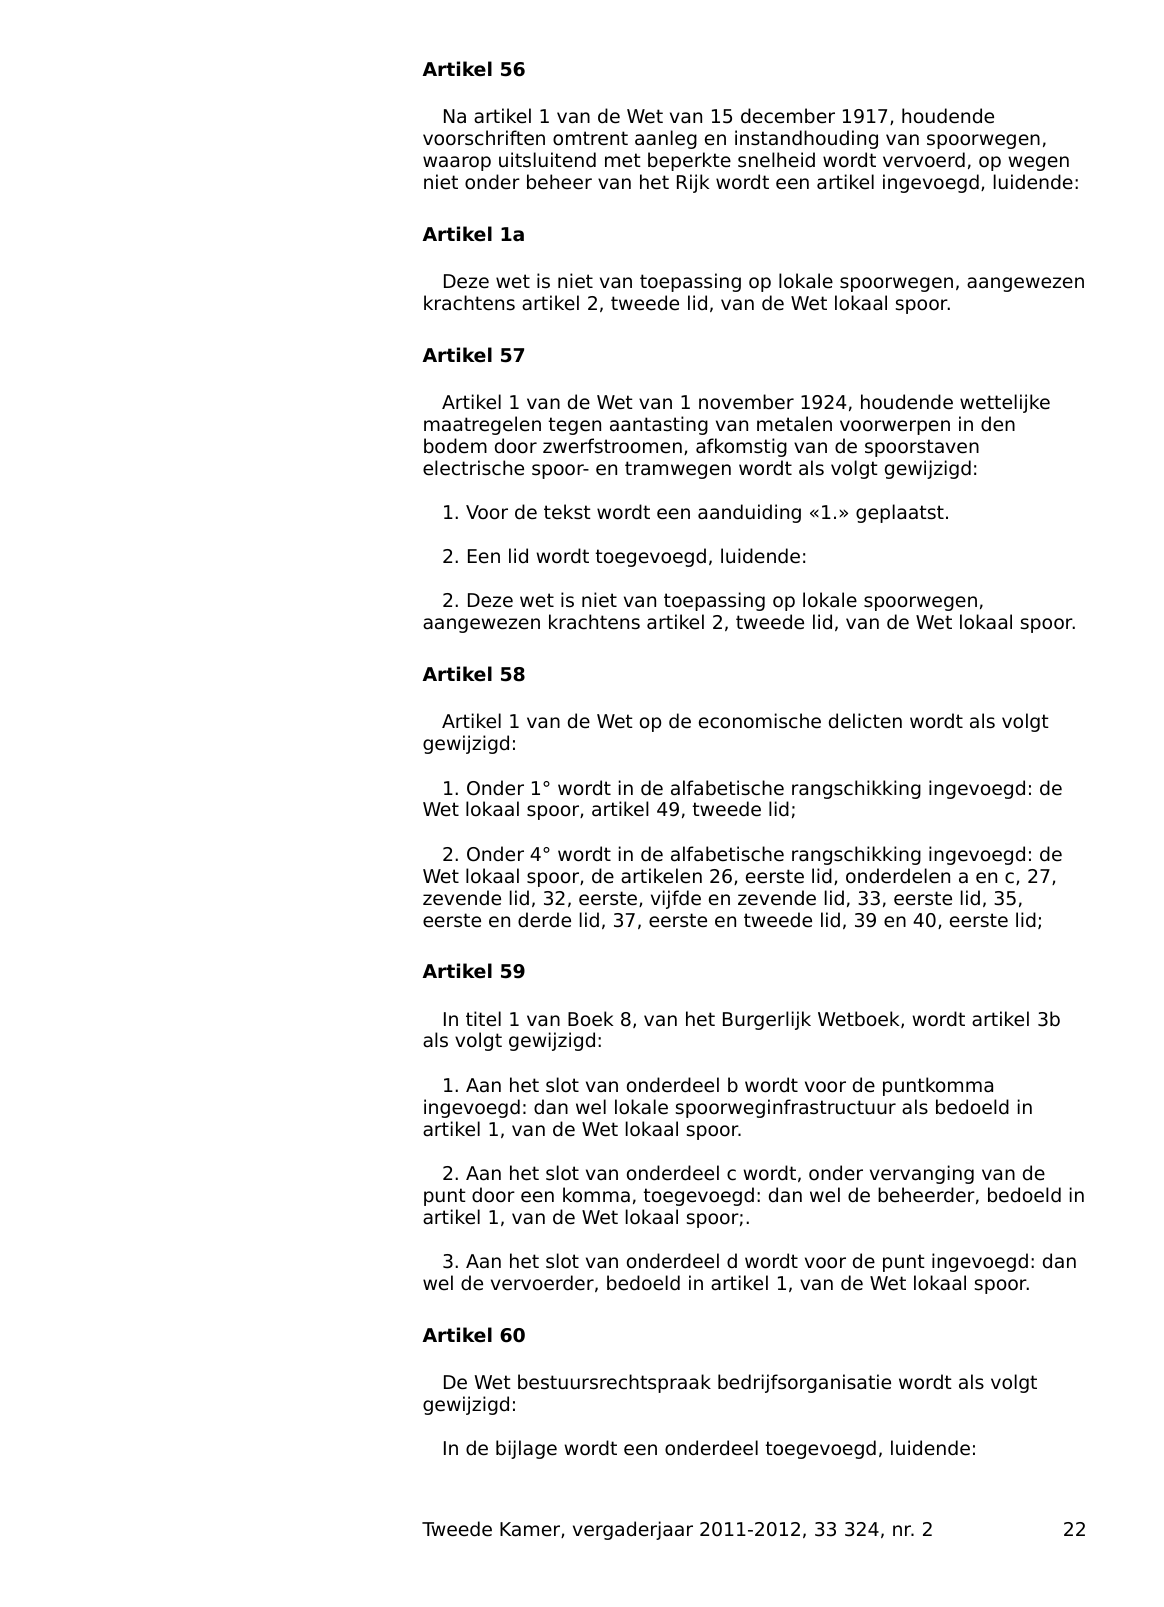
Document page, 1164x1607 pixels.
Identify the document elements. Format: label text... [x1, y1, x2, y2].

text 2. Onder 4° wordt in de alfabetische rangschikking ingevoegd: de Wet lokaal spoor, de artikelen 26, eerste lid, onderdelen a en c, 27, zevende lid, 32, eerste, vijfde en zevende lid, 33, eerste lid, 35, eerste en derde lid, 37, eerste en tweede lid, 39 en 40, eerste lid; [422, 843, 1087, 931]
subtitle Artikel 57 [422, 345, 1087, 367]
text 1. Voor de tekst wordt een aanduiding «1.» geplaatst. [422, 502, 1087, 524]
text Na artikel 1 van de Wet van 15 december 1917, houdende voorschriften omtrent aanleg en instandhouding van spoorwegen, waarop uitsluitend met beperkte snelheid wordt vervoerd, op wegen niet onder beheer van het Rijk wordt een artikel ingevoegd, luidende: [422, 106, 1087, 194]
text Artikel 1 van de Wet op de economische delicten wordt als volgt gewijzigd: [422, 711, 1087, 755]
text 2. Deze wet is niet van toepassing op lokale spoorwegen, aangewezen krachtens artikel 2, tweede lid, van de Wet lokaal spoor. [422, 590, 1087, 634]
text De Wet bestuursrechtspraak bedrijfsorganisatie wordt als volgt gewijzigd: [422, 1372, 1087, 1416]
subtitle Artikel 58 [422, 664, 1087, 686]
text 2. Een lid wordt toegevoegd, luidende: [422, 546, 1087, 568]
subtitle Artikel 56 [422, 59, 1087, 81]
text Deze wet is niet van toepassing op lokale spoorwegen, aangewezen krachtens artikel 2, tweede lid, van de Wet lokaal spoor. [422, 271, 1087, 315]
text 3. Aan het slot van onderdeel d wordt voor de punt ingevoegd: dan wel de vervoerder, bedoeld in artikel 1, van de Wet lokaal spoor. [422, 1251, 1087, 1295]
text 1. Aan het slot van onderdeel b wordt voor de puntkomma ingevoegd: dan wel lokale spoorweginfrastructuur als bedoeld in artikel 1, van de Wet lokaal spoor. [422, 1074, 1087, 1141]
text In de bijlage wordt een onderdeel toegevoegd, luidende: [422, 1438, 1087, 1460]
text Artikel 1 van de Wet van 1 november 1924, houdende wettelijke maatregelen tegen aantasting van metalen voorwerpen in den bodem door zwerfstroomen, afkomstig van de spoorstaven electrische spoor- en tramwegen wordt als volgt gewijzigd: [422, 392, 1087, 480]
subtitle Artikel 1a [422, 224, 1087, 246]
subtitle Artikel 59 [422, 961, 1087, 983]
text 1. Onder 1° wordt in de alfabetische rangschikking ingevoegd: de Wet lokaal spoor, artikel 49, tweede lid; [422, 777, 1087, 821]
text In titel 1 van Boek 8, van het Burgerlijk Wetboek, wordt artikel 3b als volgt gewijzigd: [422, 1008, 1087, 1052]
subtitle Artikel 60 [422, 1325, 1087, 1347]
text 2. Aan het slot van onderdeel c wordt, onder vervanging van de punt door een komma, toegevoegd: dan wel de beheerder, bedoeld in artikel 1, van de Wet lokaal spoor;. [422, 1163, 1087, 1229]
